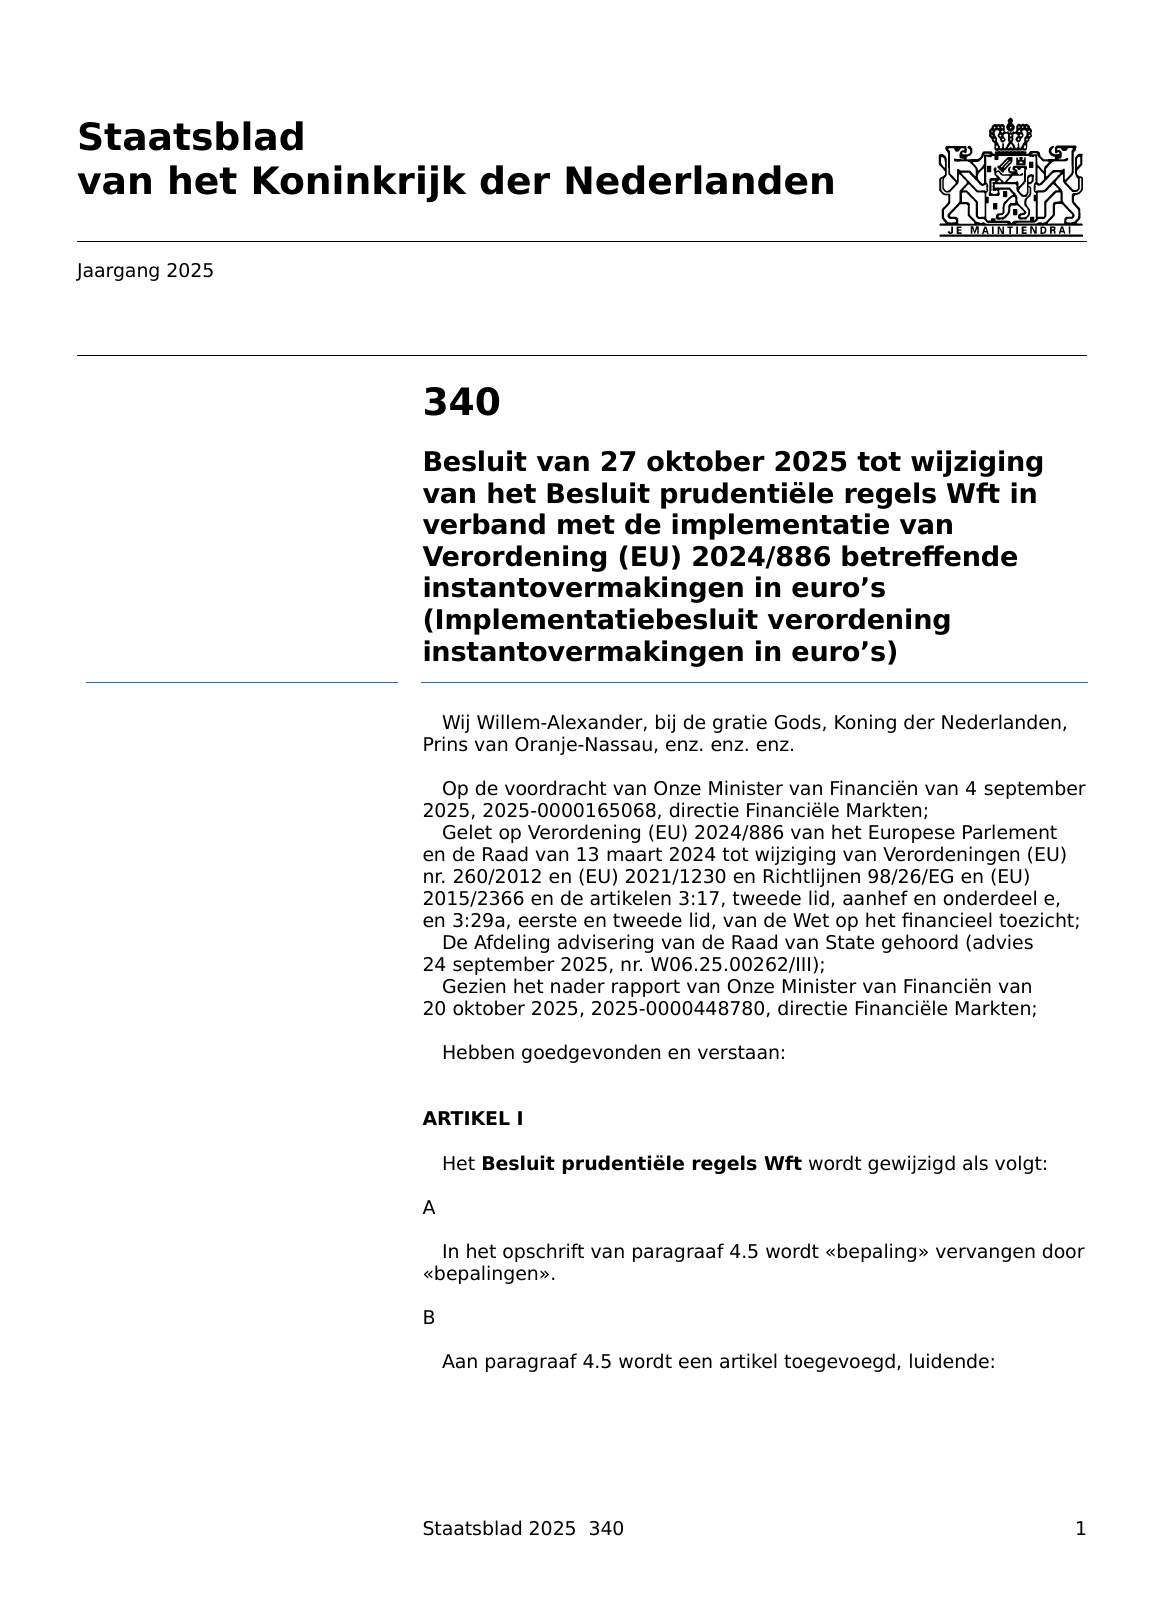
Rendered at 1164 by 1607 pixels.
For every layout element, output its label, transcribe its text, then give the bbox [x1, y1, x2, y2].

subtitle ARTIKEL I [422, 1108, 1087, 1130]
text Op de voordracht van Onze Minister van Financiën van 4 september 2025, 2025-0000165068, directie Financiële Markten; [422, 778, 1087, 822]
text In het opschrift van paragraaf 4.5 wordt «bepaling» vervangen door «bepalingen». [422, 1241, 1087, 1285]
table_header Staatsblad van het Koninkrijk der Nederlanden [77, 100, 886, 241]
text Het Besluit prudentiële regels Wft wordt gewijzigd als volgt: [422, 1152, 1087, 1174]
text B [422, 1307, 1087, 1329]
text Wij Willem-Alexander, bij de gratie Gods, Koning der Nederlanden, Prins van Oranje-Nassau, enz. enz. enz. [422, 712, 1087, 756]
table_cell Jaargang 2025 [77, 242, 1087, 355]
text De Afdeling advisering van de Raad van State gehoord (advies 24 september 2025, nr. W06.25.00262/III); [422, 932, 1087, 976]
picture [936, 115, 1087, 240]
text Gelet op Verordening (EU) 2024/886 van het Europese Parlement en de Raad van 13 maart 2024 tot wijziging van Verordeningen (EU) nr. 260/2012 en (EU) 2021/1230 en Richtlijnen 98/26/EG en (EU) 2015/2366 en de artikelen 3:17, tweede lid, aanhef en onderdeel e, en 3:29a, eerste en tweede lid, van de Wet op het financieel toezicht; [422, 822, 1087, 932]
subtitle 340 [422, 381, 1087, 424]
text Aan paragraaf 4.5 wordt een artikel toegevoegd, luidende: [422, 1351, 1087, 1373]
text Gezien het nader rapport van Onze Minister van Financiën van 20 oktober 2025, 2025-0000448780, directie Financiële Markten; [422, 976, 1087, 1020]
text Besluit van 27 oktober 2025 tot wijziging van het Besluit prudentiële regels Wft in verband met de implementatie van Verordening (EU) 2024/886 betreffende instantovermakingen in euro’s (Implementatiebesluit verordening instantovermakingen in euro’s) [422, 447, 1087, 667]
text Hebben goedgevonden en verstaan: [422, 1042, 1087, 1064]
table_header [886, 100, 1087, 241]
text A [422, 1197, 1087, 1219]
